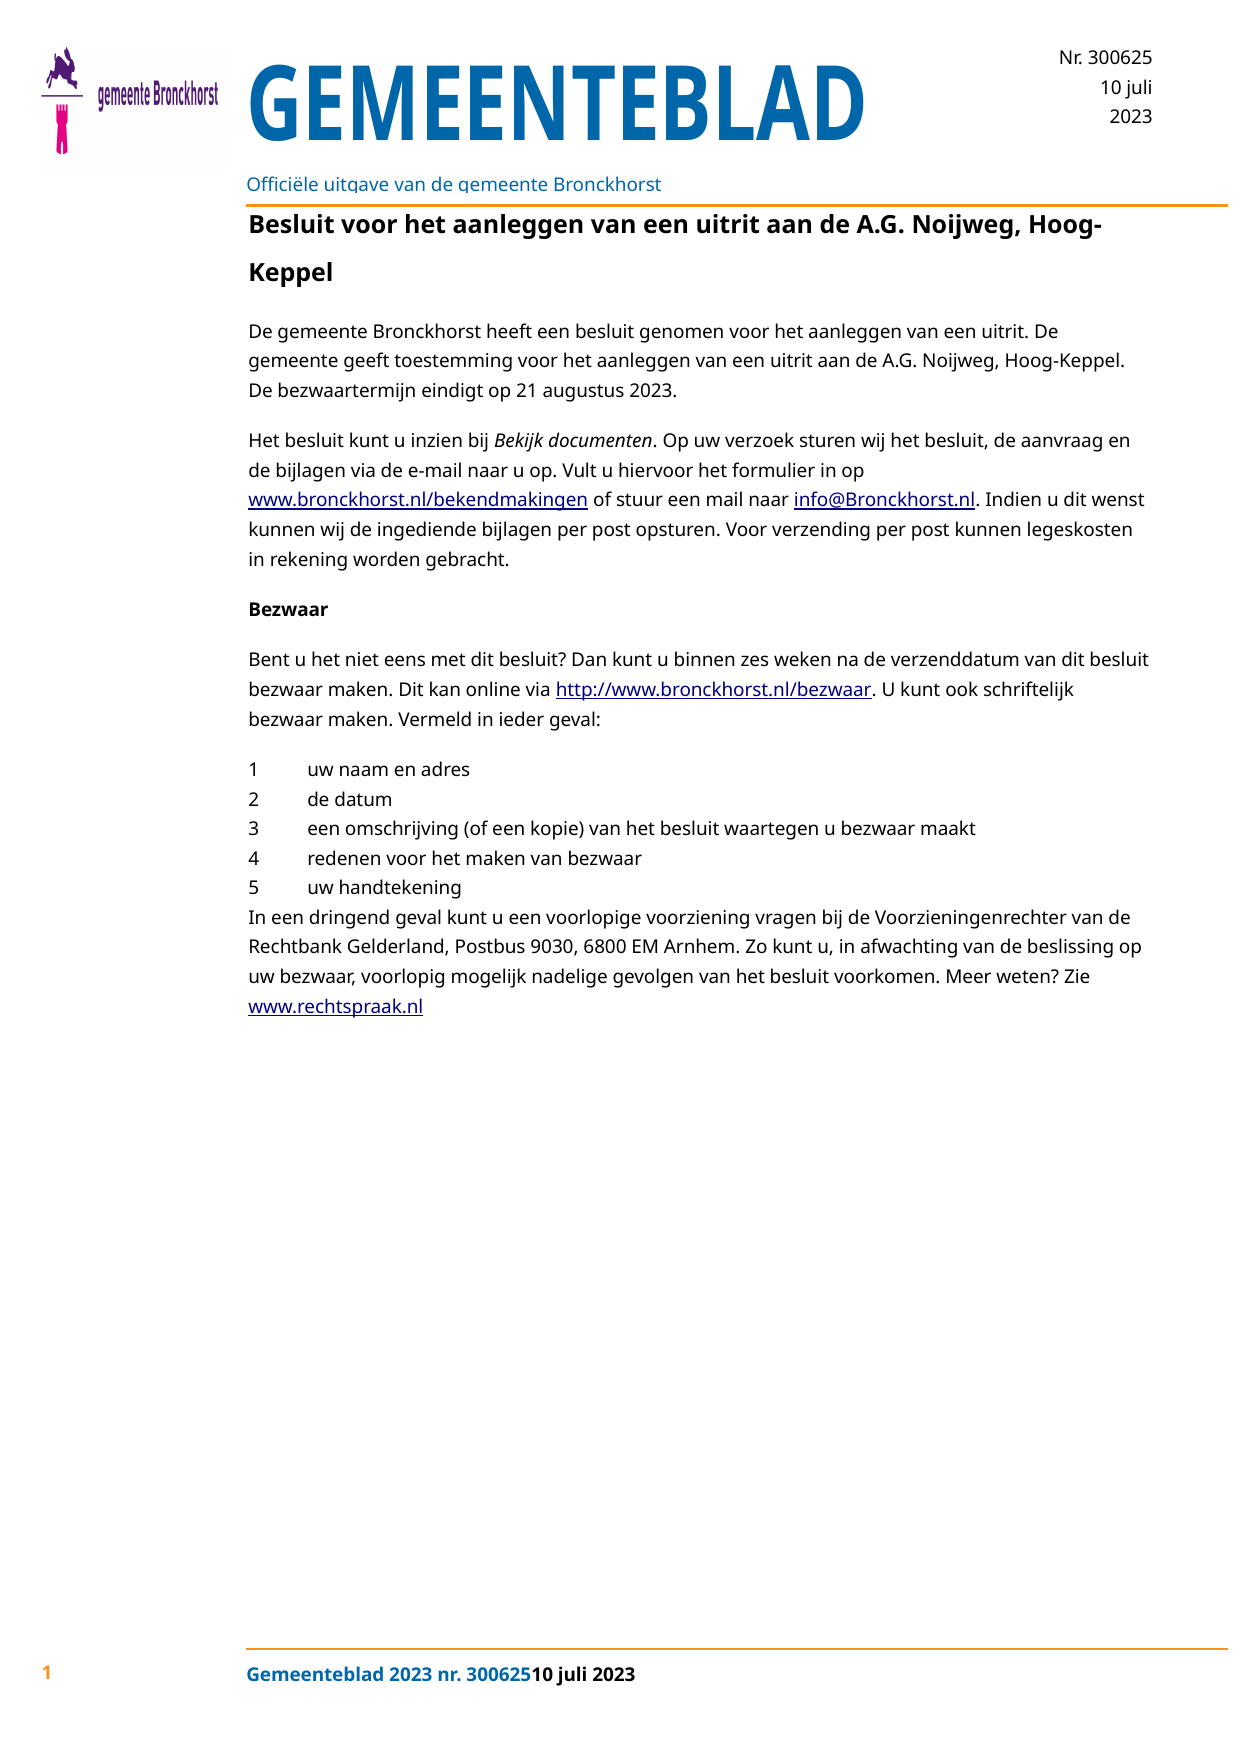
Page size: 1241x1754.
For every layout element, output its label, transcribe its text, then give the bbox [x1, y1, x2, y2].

text Bent u het niet eens met dit besluit? Dan kunt u binnen zes weken na de verzenddatum van dit besluit bezwaar maken. Dit kan online via http://www.bronckhorst.nl/bezwaar. U kunt ook schriftelijk bezwaar maken. Vermeld in ieder geval: [248, 647, 1152, 732]
text Besluit voor het aanleggen van een uitrit aan de A.G. Noijweg, Hoog-Keppel [248, 207, 1152, 288]
list redenen voor het maken van bezwaar [248, 845, 1152, 871]
picture [41, 47, 231, 172]
text Het besluit kunt u inzien bij Bekijk documenten. Op uw verzoek sturen wij het besluit, de aanvraag en de bijlagen via de e-mail naar u op. Vult u hiervoor het formulier in op www.bronckhorst.nl/bekendmakingen of stuur een mail naar info@Bronckhorst.nl. Indien u dit wenst kunnen wij de ingediende bijlagen per post opsturen. Voor verzending per post kunnen legeskosten in rekening worden gebracht. [248, 427, 1152, 572]
list uw handtekening [248, 874, 1152, 900]
list een omschrijving (of een kopie) van het besluit waartegen u bezwaar maakt [248, 815, 1152, 841]
text De gemeente Bronckhorst heeft een besluit genomen voor het aanleggen van een uitrit. De gemeente geeft toestemming voor het aanleggen van een uitrit aan de A.G. Noijweg, Hoog-Keppel. De bezwaartermijn eindigt op 21 augustus 2023. [248, 318, 1152, 403]
list uw naam en adres [248, 756, 1152, 782]
text In een dringend geval kunt u een voorlopige voorziening vragen bij de Voorzieningenrechter van de Rechtbank Gelderland, Postbus 9030, 6800 EM Arnhem. Zo kunt u, in afwachting van de beslissing op uw bezwaar, voorlopig mogelijk nadelige gevolgen van het besluit voorkomen. Meer weten? Zie www.rechtspraak.nl [248, 904, 1152, 1019]
text Bezwaar [248, 596, 1152, 622]
list de datum [248, 786, 1152, 812]
